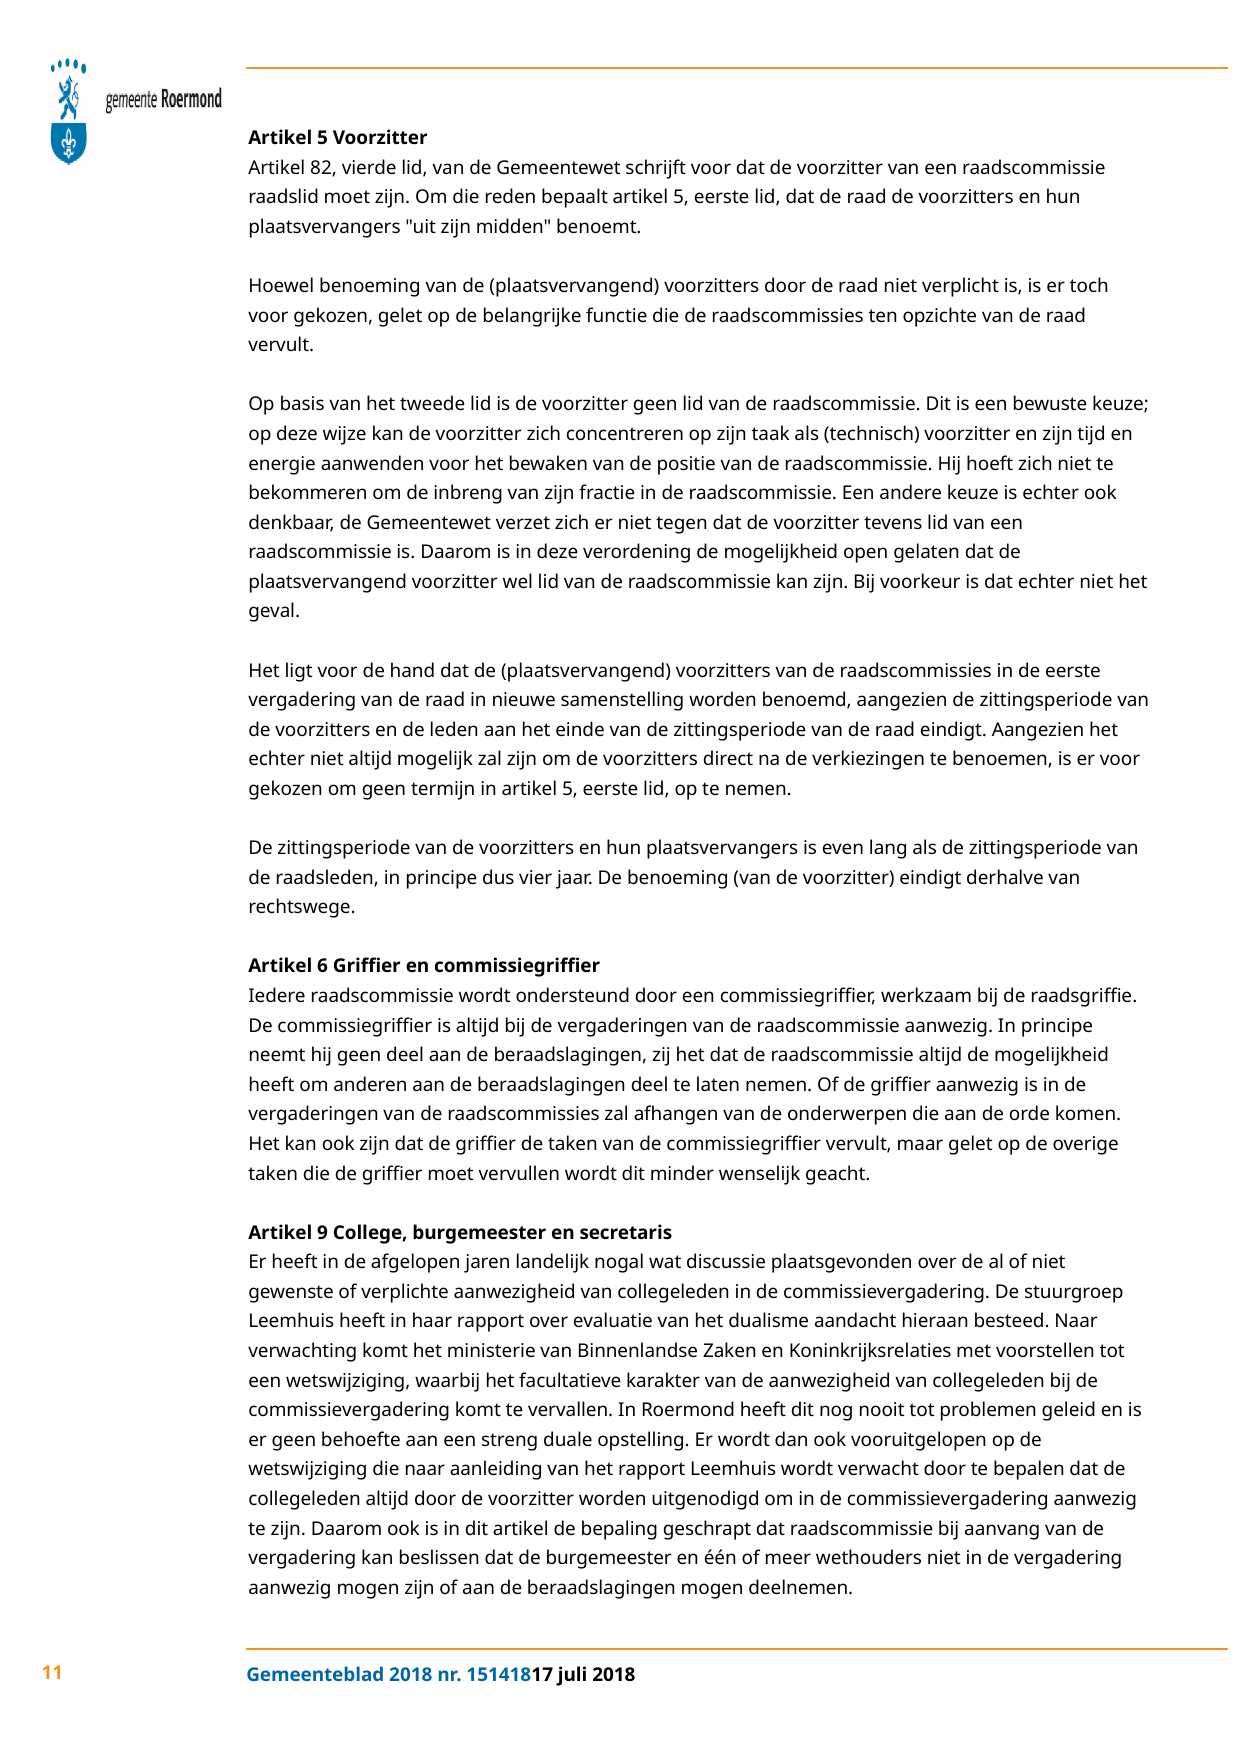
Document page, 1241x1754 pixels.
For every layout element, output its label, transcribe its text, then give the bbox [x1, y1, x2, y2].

text Artikel 5 Voorzitter [248, 124, 1152, 150]
text Hoewel benoeming van de (plaatsvervangend) voorzitters door de raad niet verplicht is, is er toch voor gekozen, gelet op de belangrijke functie die de raadscommissies ten opzichte van de raad vervult. [248, 272, 1152, 357]
text Artikel 6 Griffier en commissiegriffier [248, 953, 1152, 978]
text Artikel 9 College, burgemeester en secretaris [248, 1219, 1152, 1245]
picture [41, 47, 231, 172]
text Het kan ook zijn dat de griffier de taken van de commissiegriffier vervult, maar gelet op de overige taken die de griffier moet vervullen wordt dit minder wenselijk geacht. [248, 1130, 1152, 1186]
text Artikel 82, vierde lid, van de Gemeentewet schrijft voor dat de voorzitter van een raadscommissie raadslid moet zijn. Om die reden bepaalt artikel 5, eerste lid, dat de raad de voorzitters en hun plaatsvervangers "uit zijn midden" benoemt. [248, 154, 1152, 239]
text De zittingsperiode van de voorzitters en hun plaatsvervangers is even lang als de zittingsperiode van de raadsleden, in principe dus vier jaar. De benoeming (van de voorzitter) eindigt derhalve van rechtswege. [248, 834, 1152, 919]
text Het ligt voor de hand dat de (plaatsvervangend) voorzitters van de raadscommissies in de eerste vergadering van de raad in nieuwe samenstelling worden benoemd, aangezien de zittingsperiode van de voorzitters en de leden aan het einde van de zittingsperiode van de raad eindigt. Aangezien het echter niet altijd mogelijk zal zijn om de voorzitters direct na de verkiezingen te benoemen, is er voor gekozen om geen termijn in artikel 5, eerste lid, op te nemen. [248, 657, 1152, 801]
text Op basis van het tweede lid is de voorzitter geen lid van de raadscommissie. Dit is een bewuste keuze; op deze wijze kan de voorzitter zich concentreren op zijn taak als (technisch) voorzitter en zijn tijd en energie aanwenden voor het bewaken van de positie van de raadscommissie. Hij hoeft zich niet te bekommeren om de inbreng van zijn fractie in de raadscommissie. Een andere keuze is echter ook denkbaar, de Gemeentewet verzet zich er niet tegen dat de voorzitter tevens lid van een raadscommissie is. Daarom is in deze verordening de mogelijkheid open gelaten dat de plaatsvervangend voorzitter wel lid van de raadscommissie kan zijn. Bij voorkeur is dat echter niet het geval. [248, 391, 1152, 623]
text Er heeft in de afgelopen jaren landelijk nogal wat discussie plaatsgevonden over de al of niet gewenste of verplichte aanwezigheid van collegeleden in de commissievergadering. De stuurgroep Leemhuis heeft in haar rapport over evaluatie van het dualisme aandacht hieraan besteed. Naar verwachting komt het ministerie van Binnenlandse Zaken en Koninkrijksrelaties met voorstellen tot een wetswijziging, waarbij het facultatieve karakter van de aanwezigheid van collegeleden bij de commissievergadering komt te vervallen. In Roermond heeft dit nog nooit tot problemen geleid en is er geen behoefte aan een streng duale opstelling. Er wordt dan ook vooruitgelopen op de wetswijziging die naar aanleiding van het rapport Leemhuis wordt verwacht door te bepalen dat de collegeleden altijd door de voorzitter worden uitgenodigd om in de commissievergadering aanwezig te zijn. Daarom ook is in dit artikel de bepaling geschrapt dat raadscommissie bij aanvang van de vergadering kan beslissen dat de burgemeester en één of meer wethouders niet in de vergadering aanwezig mogen zijn of aan de beraadslagingen mogen deelnemen. [248, 1248, 1152, 1600]
text Iedere raadscommissie wordt ondersteund door een commissiegriffier, werkzaam bij de raadsgriffie. De commissiegriffier is altijd bij de vergaderingen van de raadscommissie aanwezig. In principe neemt hij geen deel aan de beraadslagingen, zij het dat de raadscommissie altijd de mogelijkheid heeft om anderen aan de beraadslagingen deel te laten nemen. Of de griffier aanwezig is in de vergaderingen van de raadscommissies zal afhangen van de onderwerpen die aan de orde komen. [248, 982, 1152, 1126]
